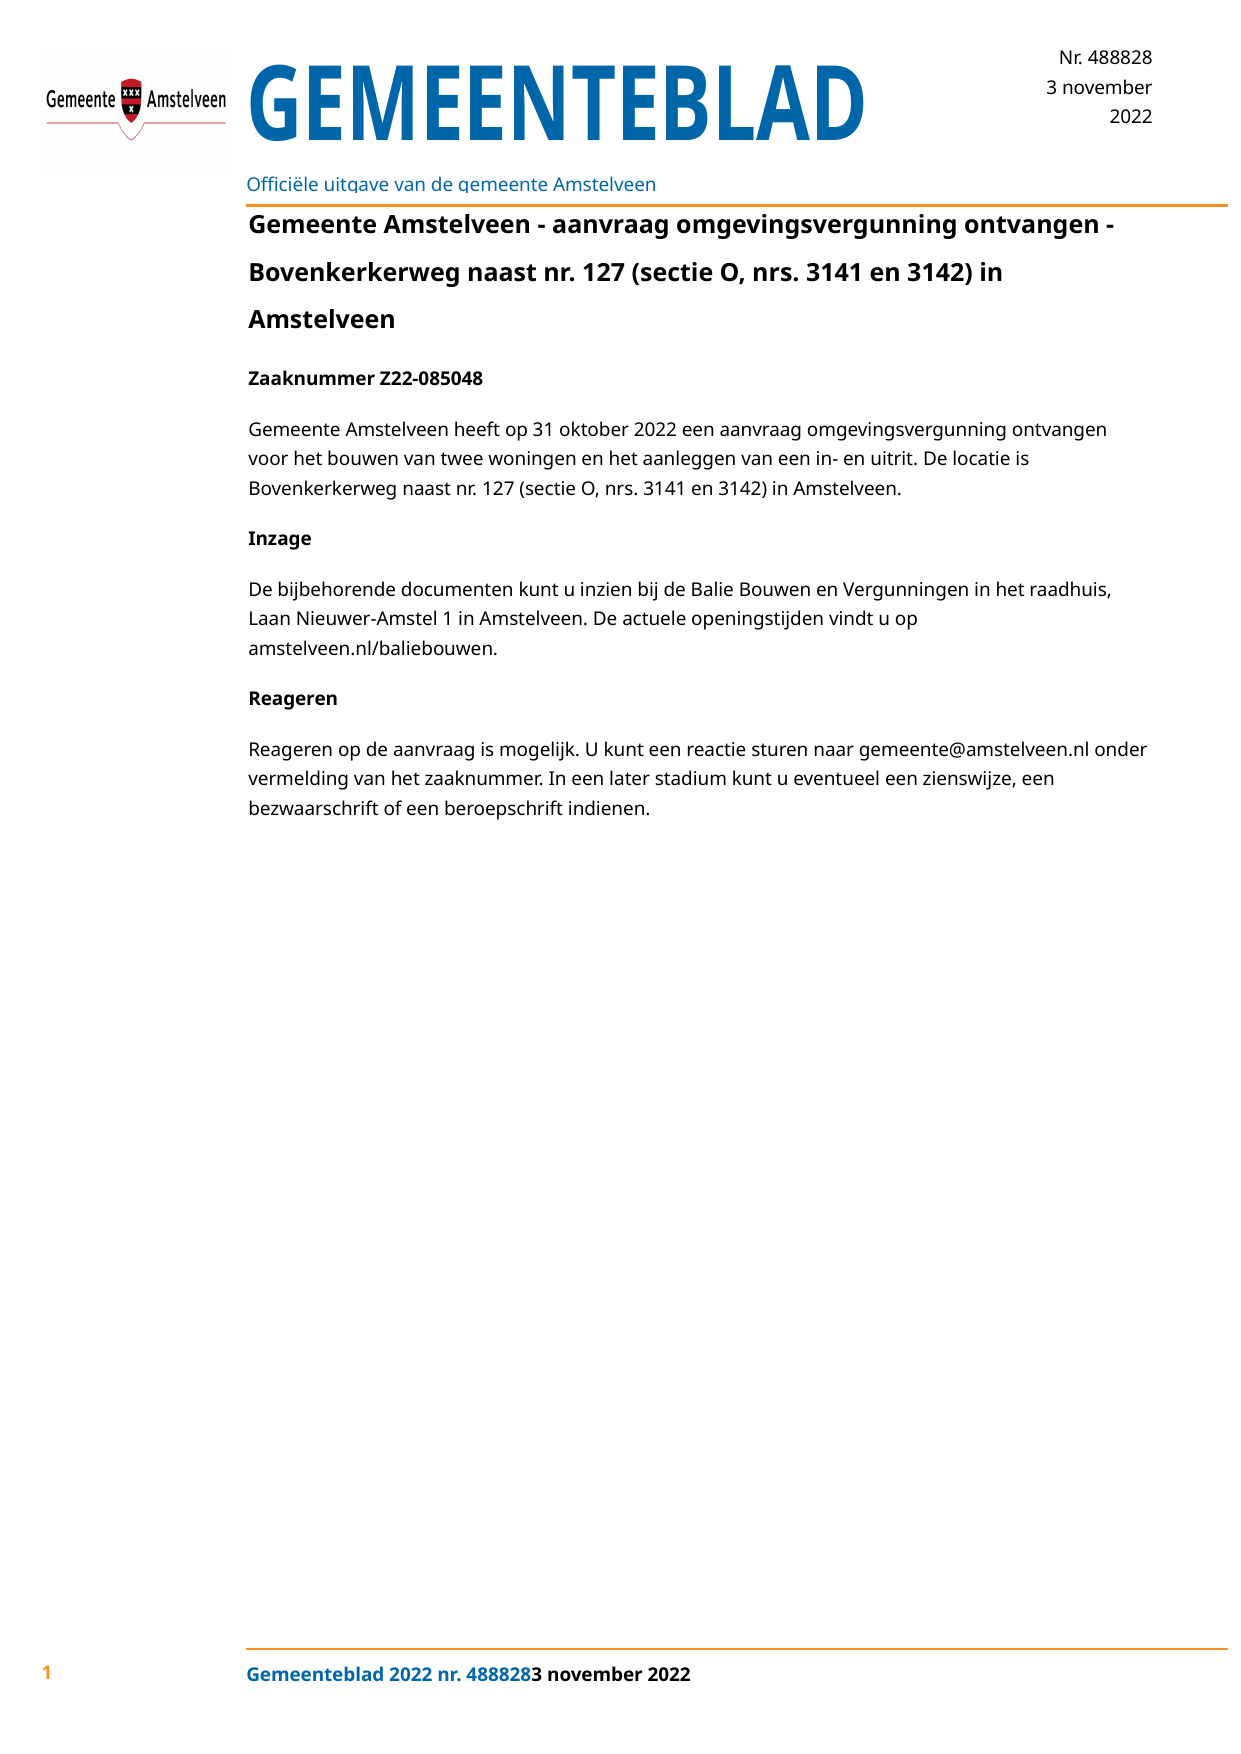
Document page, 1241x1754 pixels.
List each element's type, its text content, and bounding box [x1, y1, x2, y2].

picture [41, 47, 231, 172]
text Reageren op de aanvraag is mogelijk. U kunt een reactie sturen naar gemeente@amstelveen.nl onder vermelding van het zaaknummer. In een later stadium kunt u eventueel een zienswijze, een bezwaarschrift of een beroepschrift indienen. [248, 736, 1152, 821]
text De bijbehorende documenten kunt u inzien bij de Balie Bouwen en Vergunningen in het raadhuis, Laan Nieuwer-Amstel 1 in Amstelveen. De actuele openingstijden vindt u op amstelveen.nl/baliebouwen. [248, 576, 1152, 661]
text Zaaknummer Z22-085048 [248, 366, 1152, 391]
text Gemeente Amstelveen heeft op 31 oktober 2022 een aanvraag omgevingsvergunning ontvangen voor het bouwen van twee woningen en het aanleggen van een in- en uitrit. De locatie is Bovenkerkerweg naast nr. 127 (sectie O, nrs. 3141 en 3142) in Amstelveen. [248, 416, 1152, 501]
text Gemeente Amstelveen - aanvraag omgevingsvergunning ontvangen - Bovenkerkerweg naast nr. 127 (sectie O, nrs. 3141 en 3142) in Amstelveen [248, 207, 1152, 336]
text Reageren [248, 686, 1152, 711]
text Inzage [248, 526, 1152, 551]
